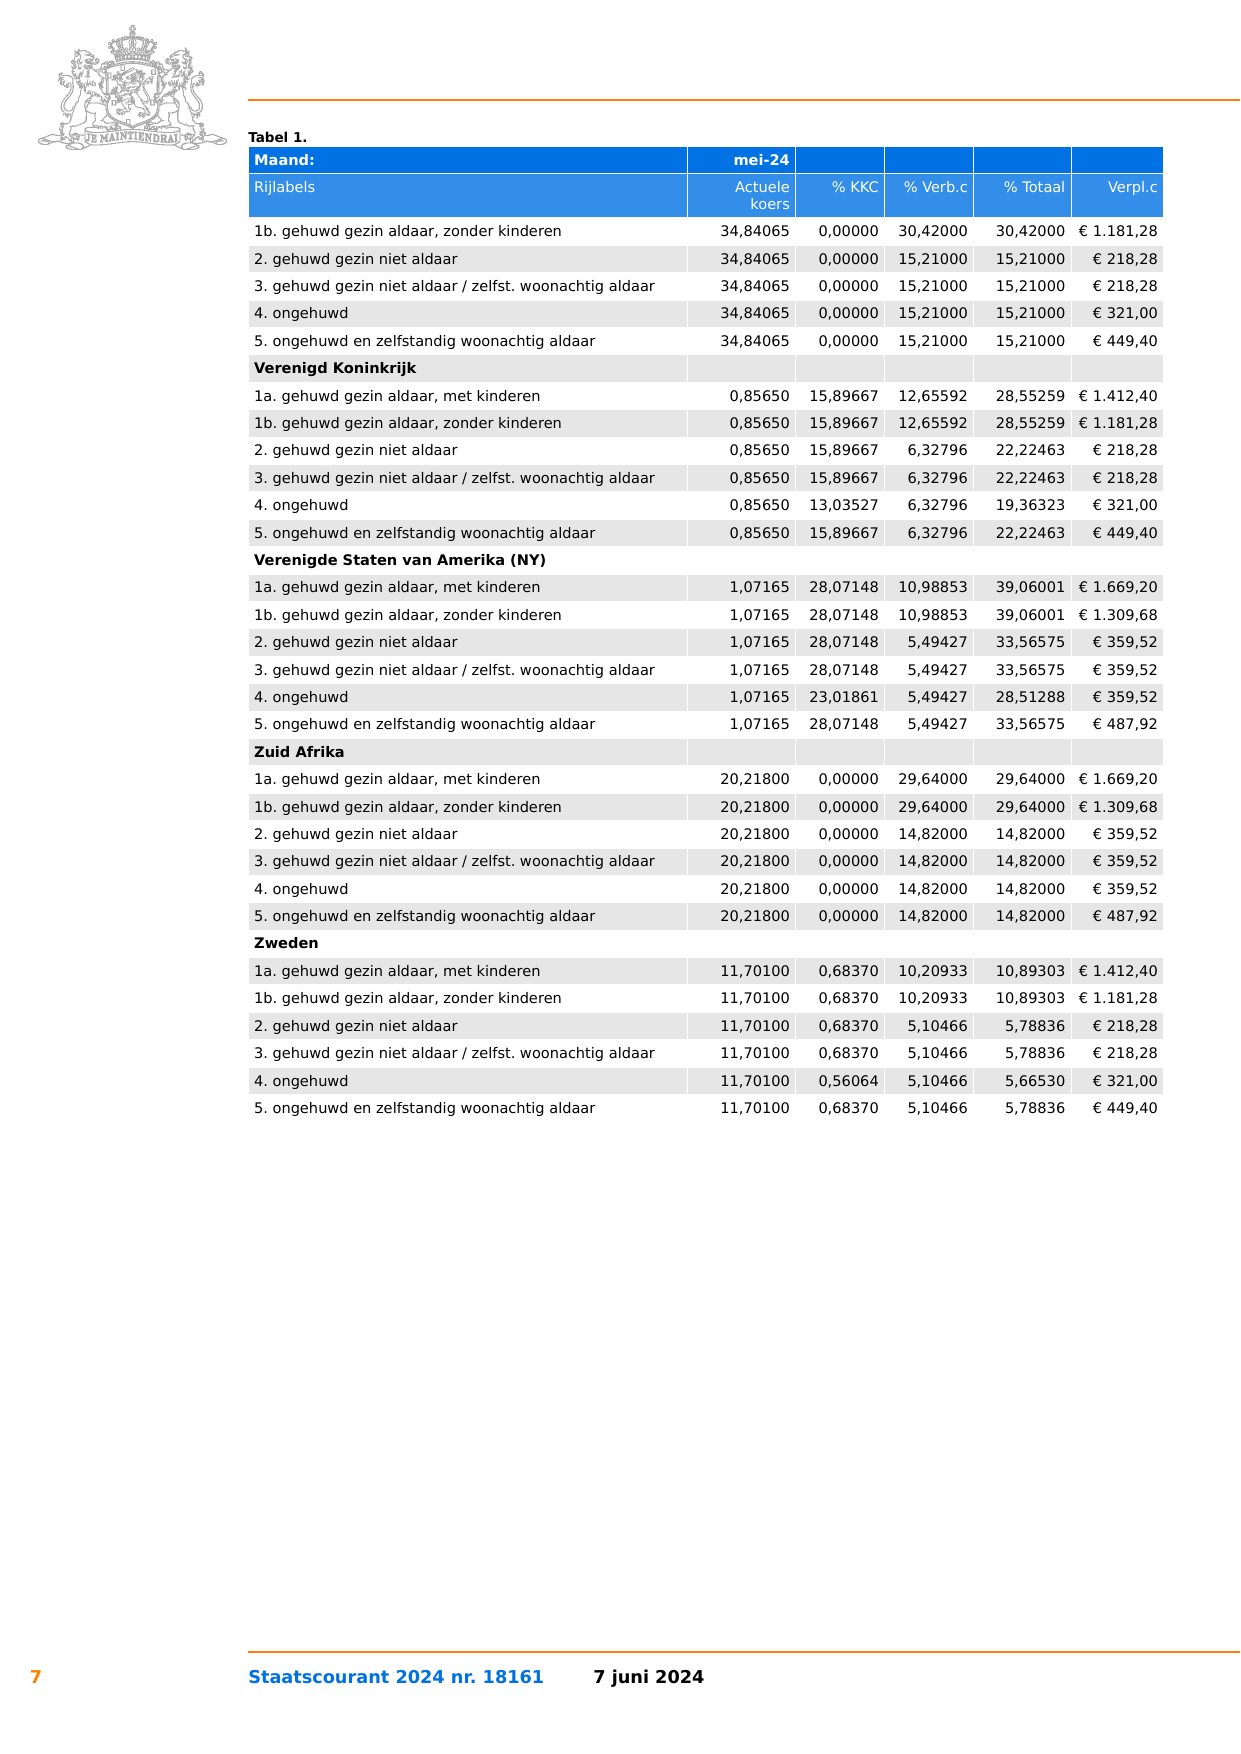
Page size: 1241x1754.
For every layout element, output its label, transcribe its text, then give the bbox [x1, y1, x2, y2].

table_cell 14,82000 [974, 849, 1071, 875]
table_cell 30,42000 [974, 219, 1071, 245]
table_cell 3. gehuwd gezin niet aldaar / zelfst. woonachtig aldaar [249, 273, 687, 299]
table_cell Rijlabels [249, 174, 687, 217]
table_cell 3. gehuwd gezin niet aldaar / zelfst. woonachtig aldaar [249, 465, 687, 491]
table_cell 13,03527 [796, 493, 884, 519]
table_cell 20,21800 [688, 876, 795, 902]
table_cell 20,21800 [688, 766, 795, 793]
table_cell € 449,40 [1072, 1095, 1163, 1121]
table_cell 10,20933 [885, 986, 973, 1012]
table_cell [688, 355, 795, 382]
table_cell 14,82000 [974, 876, 1071, 902]
table_cell 3. gehuwd gezin niet aldaar / zelfst. woonachtig aldaar [249, 849, 687, 875]
table_cell 12,65592 [885, 410, 973, 437]
table_cell [688, 931, 795, 957]
table_cell 15,89667 [796, 383, 884, 409]
table_cell € 1.309,68 [1072, 794, 1163, 820]
picture [38, 25, 227, 150]
table_cell € 487,92 [1072, 712, 1163, 738]
table_cell 3. gehuwd gezin niet aldaar / zelfst. woonachtig aldaar [249, 657, 687, 683]
table_cell 23,01861 [796, 684, 884, 711]
table_cell 4. ongehuwd [249, 493, 687, 519]
table_cell 10,89303 [974, 986, 1071, 1012]
table_cell 1a. gehuwd gezin aldaar, met kinderen [249, 575, 687, 601]
table_cell 15,89667 [796, 520, 884, 546]
table_cell 0,00000 [796, 328, 884, 354]
table_cell 5,78836 [974, 1095, 1071, 1121]
table_cell € 321,00 [1072, 1068, 1163, 1094]
table_cell € 1.669,20 [1072, 575, 1163, 601]
table_cell 5. ongehuwd en zelfstandig woonachtig aldaar [249, 712, 687, 738]
table_cell 0,00000 [796, 794, 884, 820]
table_cell 15,21000 [974, 246, 1071, 272]
table_cell 0,68370 [796, 1013, 884, 1039]
table_cell 1,07165 [688, 684, 795, 711]
table_cell 0,85650 [688, 465, 795, 491]
table_cell 39,06001 [974, 602, 1071, 628]
table_cell 14,82000 [885, 876, 973, 902]
table_cell 4. ongehuwd [249, 1068, 687, 1094]
table_cell 10,98853 [885, 602, 973, 628]
table_cell [974, 931, 1071, 957]
table_cell 39,06001 [974, 575, 1071, 601]
table_cell 34,84065 [688, 328, 795, 354]
table_cell 14,82000 [885, 849, 973, 875]
table_cell [1072, 547, 1163, 573]
table_cell 22,22463 [974, 438, 1071, 464]
table_cell 15,21000 [885, 273, 973, 299]
table_cell 0,00000 [796, 273, 884, 299]
table_cell 15,21000 [974, 301, 1071, 327]
table_cell 15,21000 [885, 246, 973, 272]
table_cell 4. ongehuwd [249, 876, 687, 902]
table_cell 0,68370 [796, 1095, 884, 1121]
table_cell € 218,28 [1072, 246, 1163, 272]
table_cell 0,00000 [796, 876, 884, 902]
table_cell 2. gehuwd gezin niet aldaar [249, 246, 687, 272]
table_cell [1072, 147, 1163, 173]
table_cell 30,42000 [885, 219, 973, 245]
table_cell 15,21000 [974, 273, 1071, 299]
table_cell 0,68370 [796, 1040, 884, 1067]
table_cell 5,49427 [885, 657, 973, 683]
table_cell 1a. gehuwd gezin aldaar, met kinderen [249, 383, 687, 409]
table_cell 0,00000 [796, 301, 884, 327]
table_cell 5. ongehuwd en zelfstandig woonachtig aldaar [249, 520, 687, 546]
table_cell [974, 147, 1071, 173]
table_cell 1b. gehuwd gezin aldaar, zonder kinderen [249, 602, 687, 628]
table_cell [885, 739, 973, 765]
table_cell 14,82000 [974, 821, 1071, 847]
table_cell € 1.412,40 [1072, 958, 1163, 984]
table_cell 1b. gehuwd gezin aldaar, zonder kinderen [249, 410, 687, 437]
table_cell 10,89303 [974, 958, 1071, 984]
table_cell 4. ongehuwd [249, 684, 687, 711]
table_cell 0,85650 [688, 383, 795, 409]
table_cell 1,07165 [688, 712, 795, 738]
table_cell € 218,28 [1072, 1013, 1163, 1039]
table_cell 0,68370 [796, 986, 884, 1012]
table_cell 14,82000 [885, 903, 973, 930]
table_cell [885, 147, 973, 173]
table_cell Verenigde Staten van Amerika (NY) [249, 547, 687, 573]
table_cell [885, 547, 973, 573]
table_header Tabel 1. [248, 130, 1163, 146]
table_cell [796, 355, 884, 382]
table_cell 20,21800 [688, 794, 795, 820]
table_cell 0,56064 [796, 1068, 884, 1094]
table_cell 15,21000 [885, 328, 973, 354]
table_cell 33,56575 [974, 629, 1071, 656]
table_cell 0,85650 [688, 438, 795, 464]
table_cell 6,32796 [885, 493, 973, 519]
table_cell 5,10466 [885, 1095, 973, 1121]
table_cell € 218,28 [1072, 465, 1163, 491]
table_cell 0,00000 [796, 766, 884, 793]
table_cell mei-24 [688, 147, 795, 173]
table_cell % KKC [796, 174, 884, 217]
table_cell 1b. gehuwd gezin aldaar, zonder kinderen [249, 986, 687, 1012]
table_cell 0,00000 [796, 219, 884, 245]
table_cell 15,21000 [974, 328, 1071, 354]
table_cell 2. gehuwd gezin niet aldaar [249, 629, 687, 656]
table_cell 33,56575 [974, 657, 1071, 683]
table_cell 11,70100 [688, 1040, 795, 1067]
table_cell € 487,92 [1072, 903, 1163, 930]
table_cell 12,65592 [885, 383, 973, 409]
table_cell 34,84065 [688, 246, 795, 272]
table_cell [688, 739, 795, 765]
table_cell 0,00000 [796, 821, 884, 847]
table_cell 4. ongehuwd [249, 301, 687, 327]
table_cell 28,07148 [796, 712, 884, 738]
table_cell 1b. gehuwd gezin aldaar, zonder kinderen [249, 794, 687, 820]
table_cell [796, 147, 884, 173]
table_cell % Verb.c [885, 174, 973, 217]
table_cell Zuid Afrika [249, 739, 687, 765]
table_cell 5,66530 [974, 1068, 1071, 1094]
table_cell 34,84065 [688, 219, 795, 245]
table_cell [1072, 739, 1163, 765]
table_cell 11,70100 [688, 958, 795, 984]
table_cell 5. ongehuwd en zelfstandig woonachtig aldaar [249, 903, 687, 930]
table_cell 28,07148 [796, 602, 884, 628]
table_cell 11,70100 [688, 1013, 795, 1039]
table_cell [796, 931, 884, 957]
table_cell 5. ongehuwd en zelfstandig woonachtig aldaar [249, 328, 687, 354]
table_cell Maand: [249, 147, 687, 173]
table_cell 2. gehuwd gezin niet aldaar [249, 821, 687, 847]
table_cell 29,64000 [885, 794, 973, 820]
table_cell 15,21000 [885, 301, 973, 327]
table_cell € 359,52 [1072, 849, 1163, 875]
table_cell 10,98853 [885, 575, 973, 601]
table_cell 0,00000 [796, 246, 884, 272]
table_cell € 1.309,68 [1072, 602, 1163, 628]
table_cell 6,32796 [885, 520, 973, 546]
table_cell € 1.669,20 [1072, 766, 1163, 793]
table_cell [974, 739, 1071, 765]
table_cell 10,20933 [885, 958, 973, 984]
table_cell [885, 355, 973, 382]
table_cell € 359,52 [1072, 657, 1163, 683]
table_cell [1072, 931, 1163, 957]
table_cell 2. gehuwd gezin niet aldaar [249, 1013, 687, 1039]
table_cell € 218,28 [1072, 438, 1163, 464]
table_cell 15,89667 [796, 465, 884, 491]
table_cell 1,07165 [688, 629, 795, 656]
table_cell 0,00000 [796, 903, 884, 930]
table_cell 5,10466 [885, 1068, 973, 1094]
table_cell € 359,52 [1072, 629, 1163, 656]
table_cell 0,85650 [688, 493, 795, 519]
table_cell [796, 547, 884, 573]
table_cell € 1.181,28 [1072, 410, 1163, 437]
table_cell 2. gehuwd gezin niet aldaar [249, 438, 687, 464]
table_cell 0,00000 [796, 849, 884, 875]
table_cell € 359,52 [1072, 876, 1163, 902]
table_cell 1a. gehuwd gezin aldaar, met kinderen [249, 958, 687, 984]
table_cell 0,68370 [796, 958, 884, 984]
table_cell € 218,28 [1072, 273, 1163, 299]
table_cell 20,21800 [688, 821, 795, 847]
table_cell 34,84065 [688, 301, 795, 327]
table_cell 11,70100 [688, 986, 795, 1012]
table_cell 5,10466 [885, 1040, 973, 1067]
table_cell 15,89667 [796, 438, 884, 464]
table_cell 11,70100 [688, 1068, 795, 1094]
table_cell 5,49427 [885, 629, 973, 656]
table_cell 20,21800 [688, 903, 795, 930]
table_cell € 218,28 [1072, 1040, 1163, 1067]
table_cell [974, 355, 1071, 382]
table_cell 5,78836 [974, 1013, 1071, 1039]
table_cell 29,64000 [974, 766, 1071, 793]
table_cell 3. gehuwd gezin niet aldaar / zelfst. woonachtig aldaar [249, 1040, 687, 1067]
table_cell 28,55259 [974, 410, 1071, 437]
table_cell € 321,00 [1072, 301, 1163, 327]
table_cell € 449,40 [1072, 520, 1163, 546]
table_cell 15,89667 [796, 410, 884, 437]
table_cell 28,07148 [796, 657, 884, 683]
table_cell € 359,52 [1072, 821, 1163, 847]
table_cell 28,55259 [974, 383, 1071, 409]
table_cell Zweden [249, 931, 687, 957]
table_cell 33,56575 [974, 712, 1071, 738]
table_cell 28,07148 [796, 629, 884, 656]
table_cell 11,70100 [688, 1095, 795, 1121]
table_cell Verenigd Koninkrijk [249, 355, 687, 382]
table_cell [1072, 355, 1163, 382]
table_cell 1b. gehuwd gezin aldaar, zonder kinderen [249, 219, 687, 245]
table_cell 22,22463 [974, 465, 1071, 491]
table_cell 5,78836 [974, 1040, 1071, 1067]
table_cell 34,84065 [688, 273, 795, 299]
table_cell 20,21800 [688, 849, 795, 875]
table_cell Actuele koers [688, 174, 795, 217]
table_cell 5. ongehuwd en zelfstandig woonachtig aldaar [249, 1095, 687, 1121]
table_cell 19,36323 [974, 493, 1071, 519]
table_cell [796, 739, 884, 765]
table_cell 5,10466 [885, 1013, 973, 1039]
table_cell 1,07165 [688, 657, 795, 683]
table_cell 6,32796 [885, 465, 973, 491]
table_cell [974, 547, 1071, 573]
table_cell Verpl.c [1072, 174, 1163, 217]
table_cell € 359,52 [1072, 684, 1163, 711]
table_cell 6,32796 [885, 438, 973, 464]
table_cell 14,82000 [974, 903, 1071, 930]
table_cell 29,64000 [885, 766, 973, 793]
table_cell 0,85650 [688, 410, 795, 437]
table_cell € 1.412,40 [1072, 383, 1163, 409]
table_cell € 449,40 [1072, 328, 1163, 354]
table_cell € 321,00 [1072, 493, 1163, 519]
table_cell 28,07148 [796, 575, 884, 601]
table_cell 5,49427 [885, 684, 973, 711]
table_cell 5,49427 [885, 712, 973, 738]
table_cell 29,64000 [974, 794, 1071, 820]
table_cell € 1.181,28 [1072, 219, 1163, 245]
table_cell 1,07165 [688, 602, 795, 628]
table_cell € 1.181,28 [1072, 986, 1163, 1012]
table_cell 22,22463 [974, 520, 1071, 546]
table_cell [688, 547, 795, 573]
table_cell 1a. gehuwd gezin aldaar, met kinderen [249, 766, 687, 793]
table_cell 14,82000 [885, 821, 973, 847]
table_cell [885, 931, 973, 957]
table_cell % Totaal [974, 174, 1071, 217]
table_cell 0,85650 [688, 520, 795, 546]
table_cell 28,51288 [974, 684, 1071, 711]
table_cell 1,07165 [688, 575, 795, 601]
